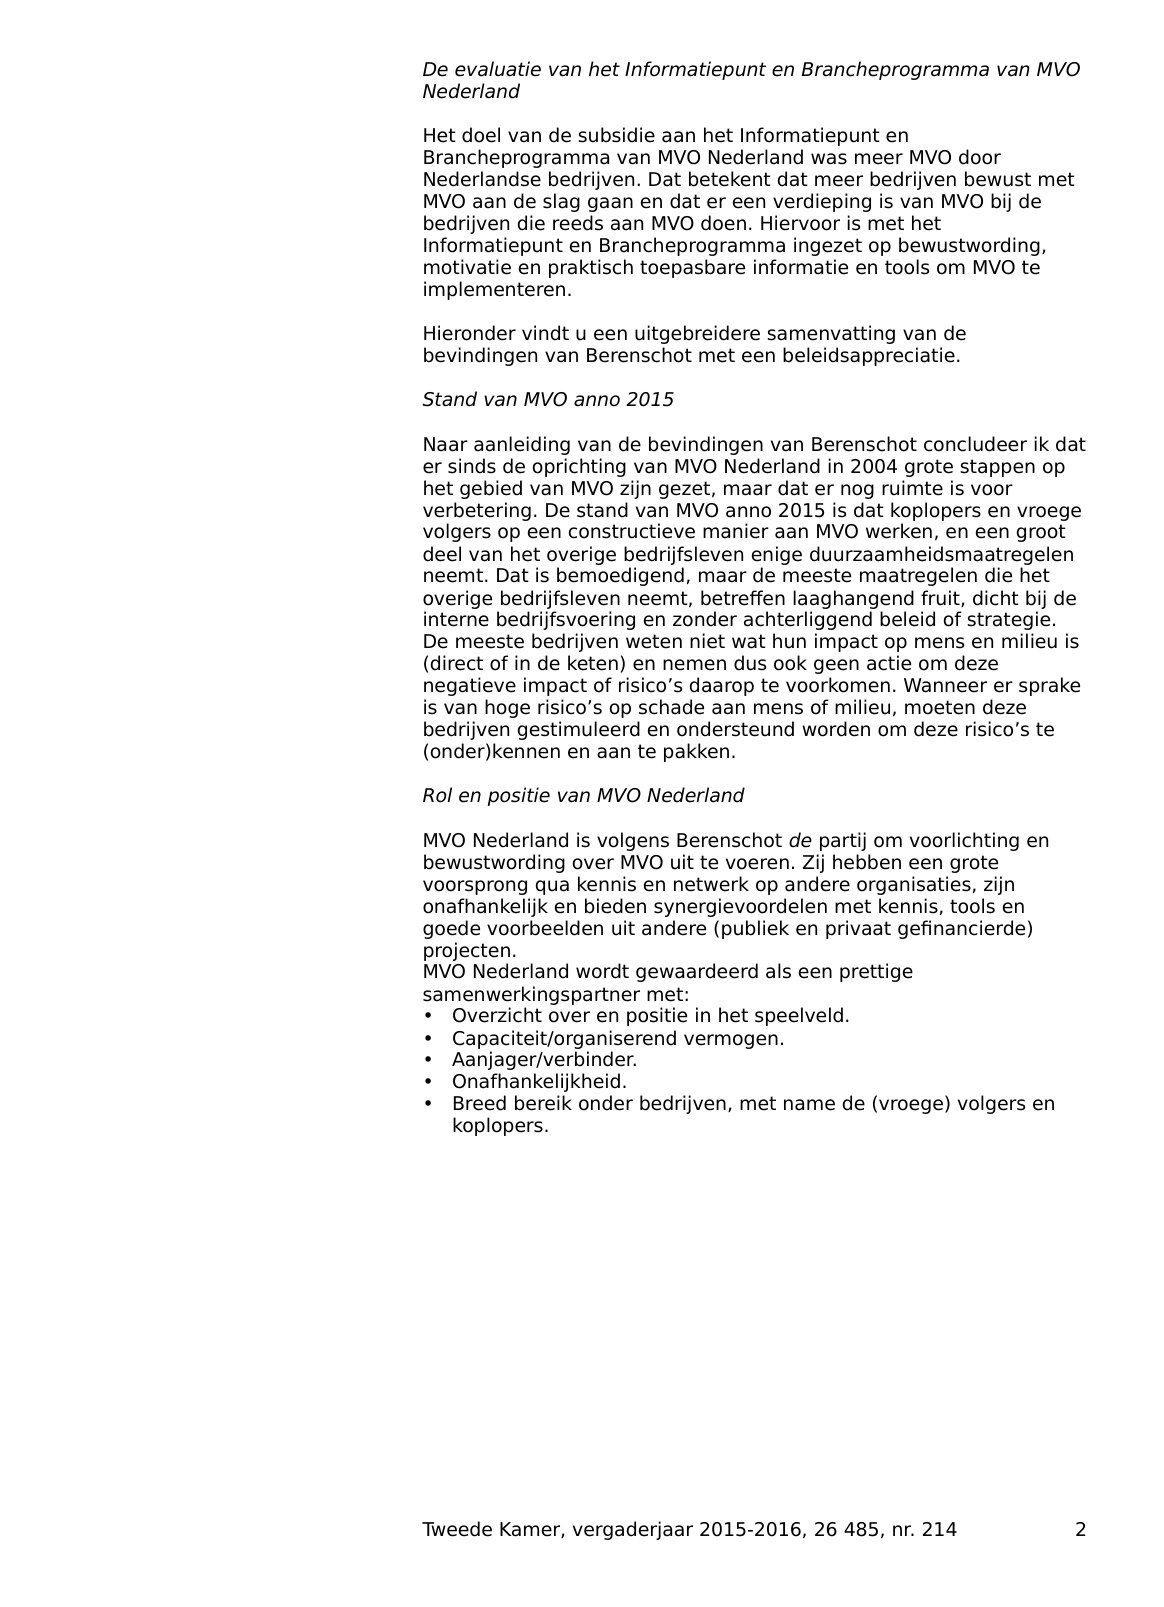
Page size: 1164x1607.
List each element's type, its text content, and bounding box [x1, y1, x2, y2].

text Naar aanleiding van de bevindingen van Berenschot concludeer ik dat er sinds de oprichting van MVO Nederland in 2004 grote stappen op het gebied van MVO zijn gezet, maar dat er nog ruimte is voor verbetering. De stand van MVO anno 2015 is dat koplopers en vroege volgers op een constructieve manier aan MVO werken, en een groot deel van het overige bedrijfsleven enige duurzaamheidsmaatregelen neemt. Dat is bemoedigend, maar de meeste maatregelen die het overige bedrijfsleven neemt, betreffen laaghangend fruit, dicht bij de interne bedrijfsvoering en zonder achterliggend beleid of strategie. De meeste bedrijven weten niet wat hun impact op mens en milieu is (direct of in de keten) en nemen dus ook geen actie om deze negatieve impact of risico’s daarop te voorkomen. Wanneer er sprake is van hoge risico’s op schade aan mens of milieu, moeten deze bedrijven gestimuleerd en ondersteund worden om deze risico’s te (onder)kennen en aan te pakken. [422, 433, 1087, 763]
text • Onafhankelijkheid. [422, 1071, 1087, 1093]
text MVO Nederland is volgens Berenschot de partij om voorlichting en bewustwording over MVO uit te voeren. Zij hebben een grote voorsprong qua kennis en netwerk op andere organisaties, zijn onafhankelijk en bieden synergievoordelen met kennis, tools en goede voorbeelden uit andere (publiek en privaat gefinancierde) projecten. [422, 829, 1087, 961]
text MVO Nederland wordt gewaardeerd als een prettige samenwerkingspartner met: [422, 961, 1087, 1005]
text • Breed bereik onder bedrijven, met name de (vroege) volgers en koplopers. [422, 1093, 1087, 1137]
text • Aanjager/verbinder. [422, 1049, 1087, 1071]
text Het doel van de subsidie aan het Informatiepunt en Brancheprogramma van MVO Nederland was meer MVO door Nederlandse bedrijven. Dat betekent dat meer bedrijven bewust met MVO aan de slag gaan en dat er een verdieping is van MVO bij de bedrijven die reeds aan MVO doen. Hiervoor is met het Informatiepunt en Brancheprogramma ingezet op bewustwording, motivatie en praktisch toepasbare informatie en tools om MVO te implementeren. [422, 125, 1087, 301]
subtitle Stand van MVO anno 2015 [422, 389, 1087, 411]
text • Capaciteit/organiserend vermogen. [422, 1027, 1087, 1049]
subtitle De evaluatie van het Informatiepunt en Brancheprogramma van MVO Nederland [422, 59, 1087, 103]
subtitle Rol en positie van MVO Nederland [422, 785, 1087, 807]
text Hieronder vindt u een uitgebreidere samenvatting van de bevindingen van Berenschot met een beleidsappreciatie. [422, 323, 1087, 367]
text • Overzicht over en positie in het speelveld. [422, 1005, 1087, 1027]
